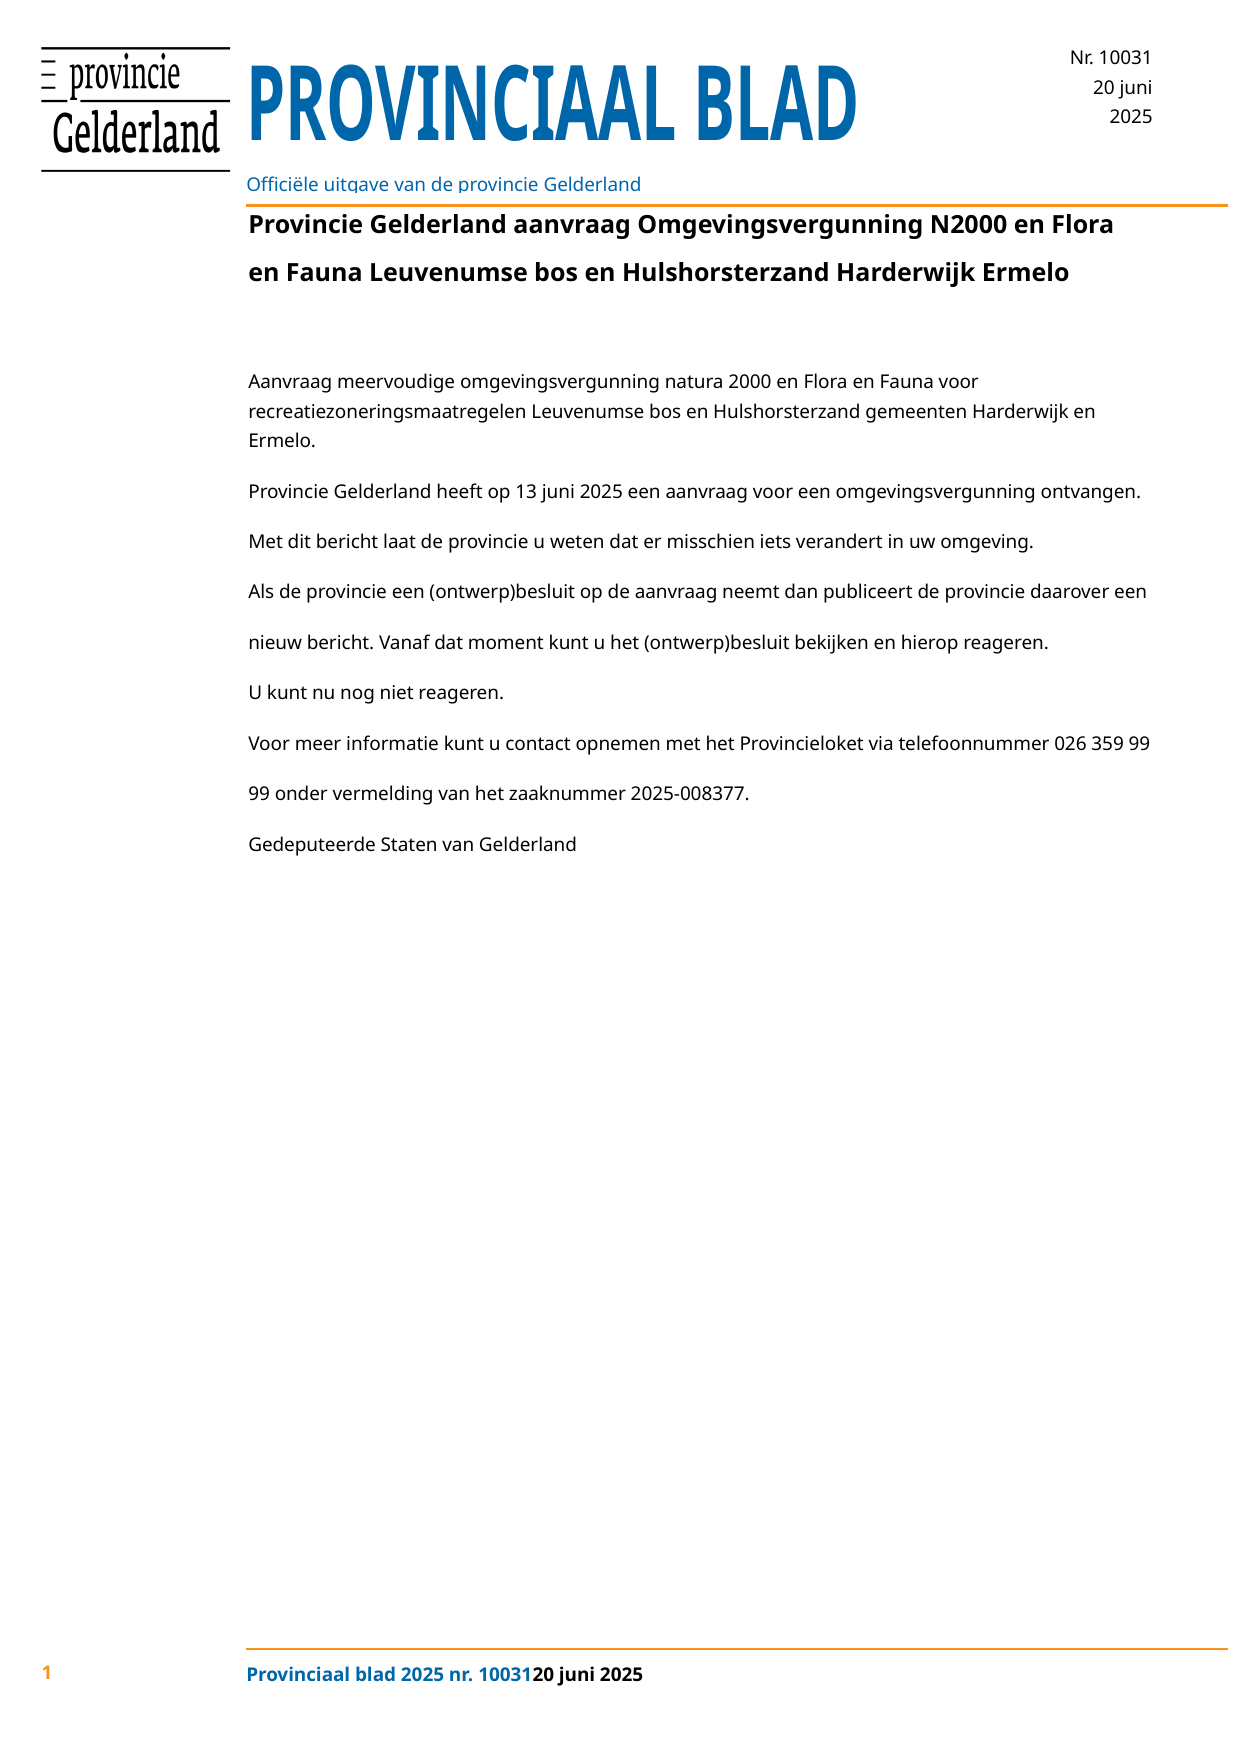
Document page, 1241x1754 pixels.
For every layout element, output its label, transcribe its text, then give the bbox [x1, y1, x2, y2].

picture [41, 47, 231, 172]
text Met dit bericht laat de provincie u weten dat er misschien iets verandert in uw omgeving. [248, 528, 1152, 554]
text Aanvraag meervoudige omgevingsvergunning natura 2000 en Flora en Fauna voor recreatiezoneringsmaatregelen Leuvenumse bos en Hulshorsterzand gemeenten Harderwijk en Ermelo. [248, 368, 1152, 453]
text Voor meer informatie kunt u contact opnemen met het Provincieloket via telefoonnummer 026 359 99 [248, 730, 1152, 756]
text Provincie Gelderland heeft op 13 juni 2025 een aanvraag voor een omgevingsvergunning ontvangen. [248, 478, 1152, 504]
text U kunt nu nog niet reageren. [248, 679, 1152, 705]
text 99 onder vermelding van het zaaknummer 2025-008377. [248, 780, 1152, 806]
text Provincie Gelderland aanvraag Omgevingsvergunning N2000 en Flora en Fauna Leuvenumse bos en Hulshorsterzand Harderwijk Ermelo [248, 207, 1152, 288]
text nieuw bericht. Vanaf dat moment kunt u het (ontwerp)besluit bekijken en hierop reageren. [248, 629, 1152, 655]
text Als de provincie een (ontwerp)besluit op de aanvraag neemt dan publiceert de provincie daarover een [248, 579, 1152, 604]
text Gedeputeerde Staten van Gelderland [248, 831, 1152, 857]
